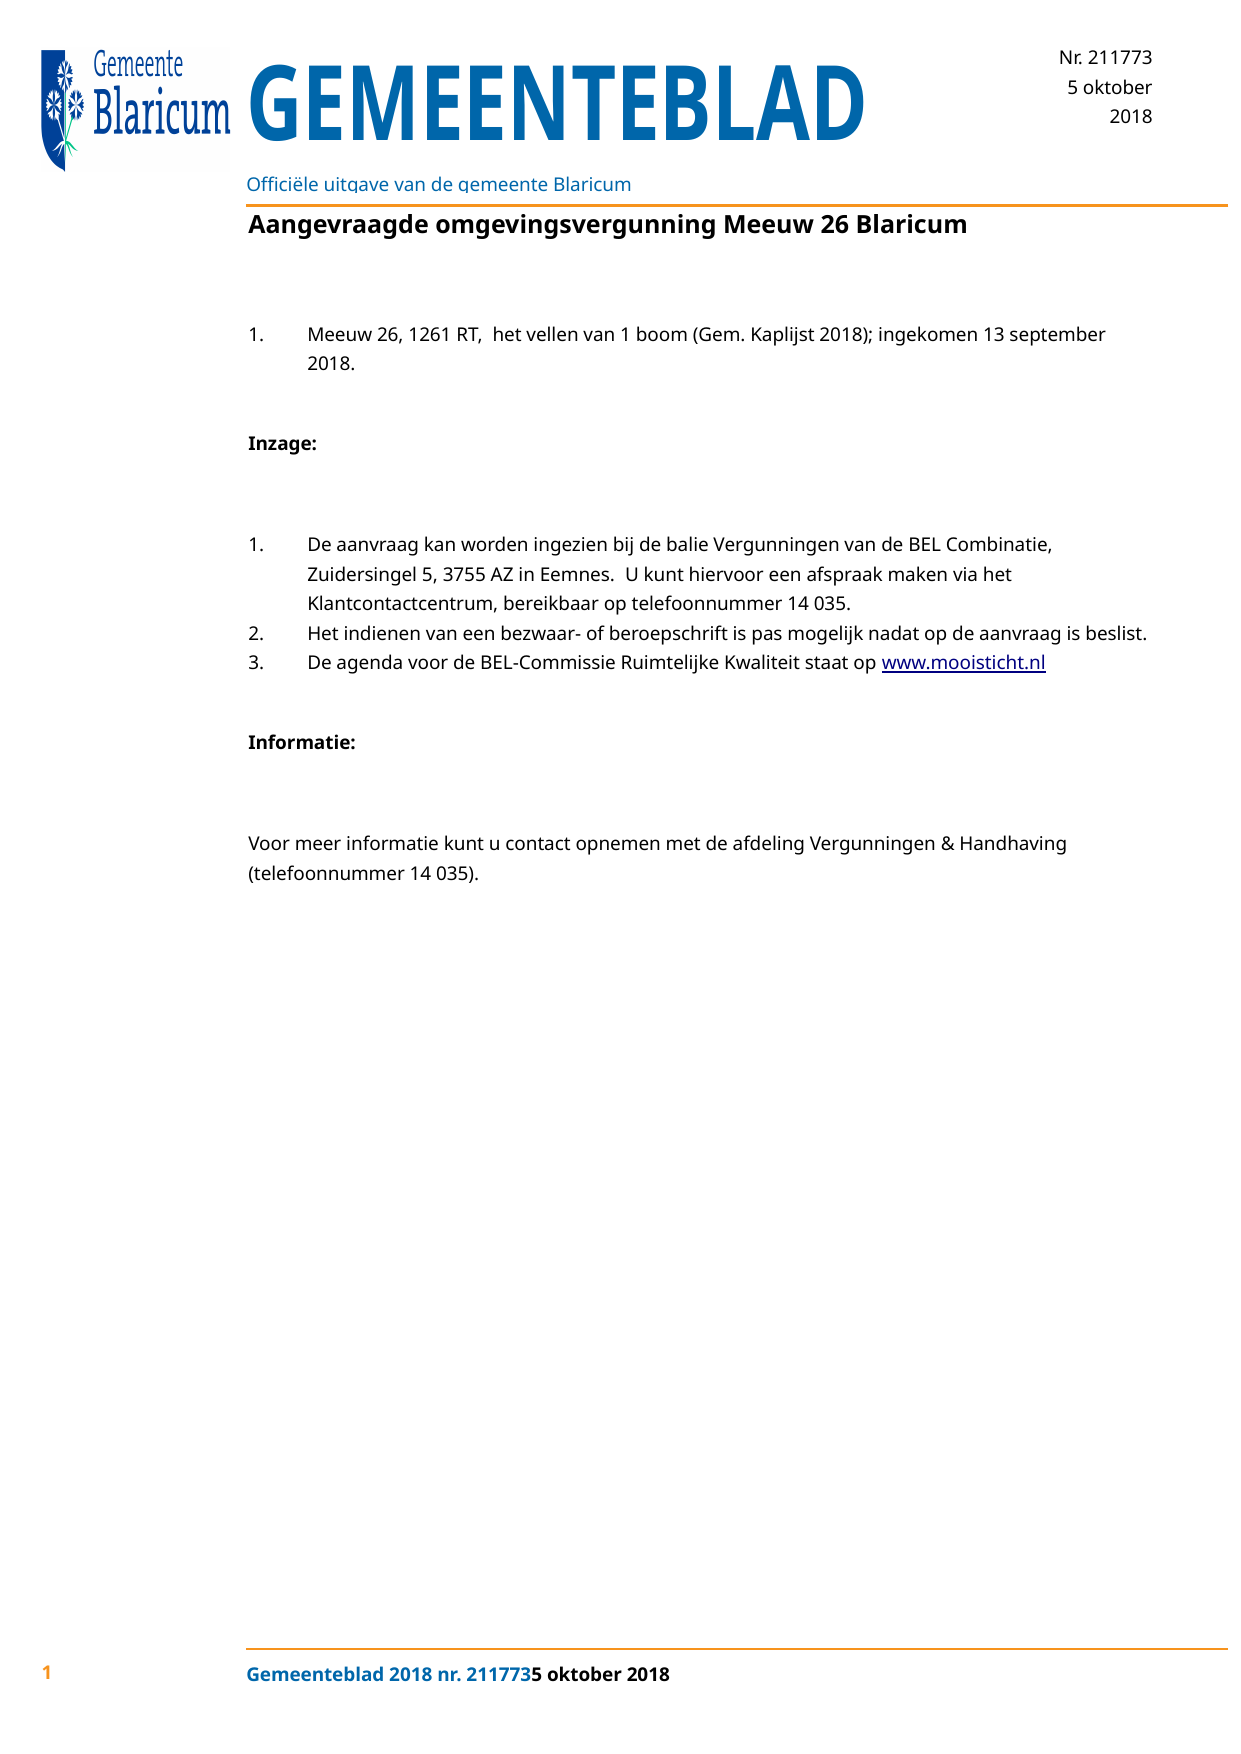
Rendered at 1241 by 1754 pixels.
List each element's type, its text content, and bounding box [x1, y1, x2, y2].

text Voor meer informatie kunt u contact opnemen met de afdeling Vergunningen & Handhaving (telefoonnummer 14 035). [248, 830, 1152, 886]
text Inzage: [248, 430, 1152, 456]
list Meeuw 26, 1261 RT, het vellen van 1 boom (Gem. Kaplijst 2018); ingekomen 13 september 2018. [248, 321, 1152, 376]
list De aanvraag kan worden ingezien bij de balie Vergunningen van de BEL Combinatie, Zuidersingel 5, 3755 AZ in Eemnes. U kunt hiervoor een afspraak maken via het Klantcontactcentrum, bereikbaar op telefoonnummer 14 035. [248, 531, 1152, 616]
picture [41, 47, 231, 172]
list Het indienen van een bezwaar- of beroepschrift is pas mogelijk nadat op de aanvraag is beslist. [248, 620, 1152, 646]
list De agenda voor de BEL-Commissie Ruimtelijke Kwaliteit staat op www.mooisticht.nl [248, 649, 1152, 675]
text Aangevraagde omgevingsvergunning Meeuw 26 Blaricum [248, 207, 1152, 241]
text Informatie: [248, 729, 1152, 755]
